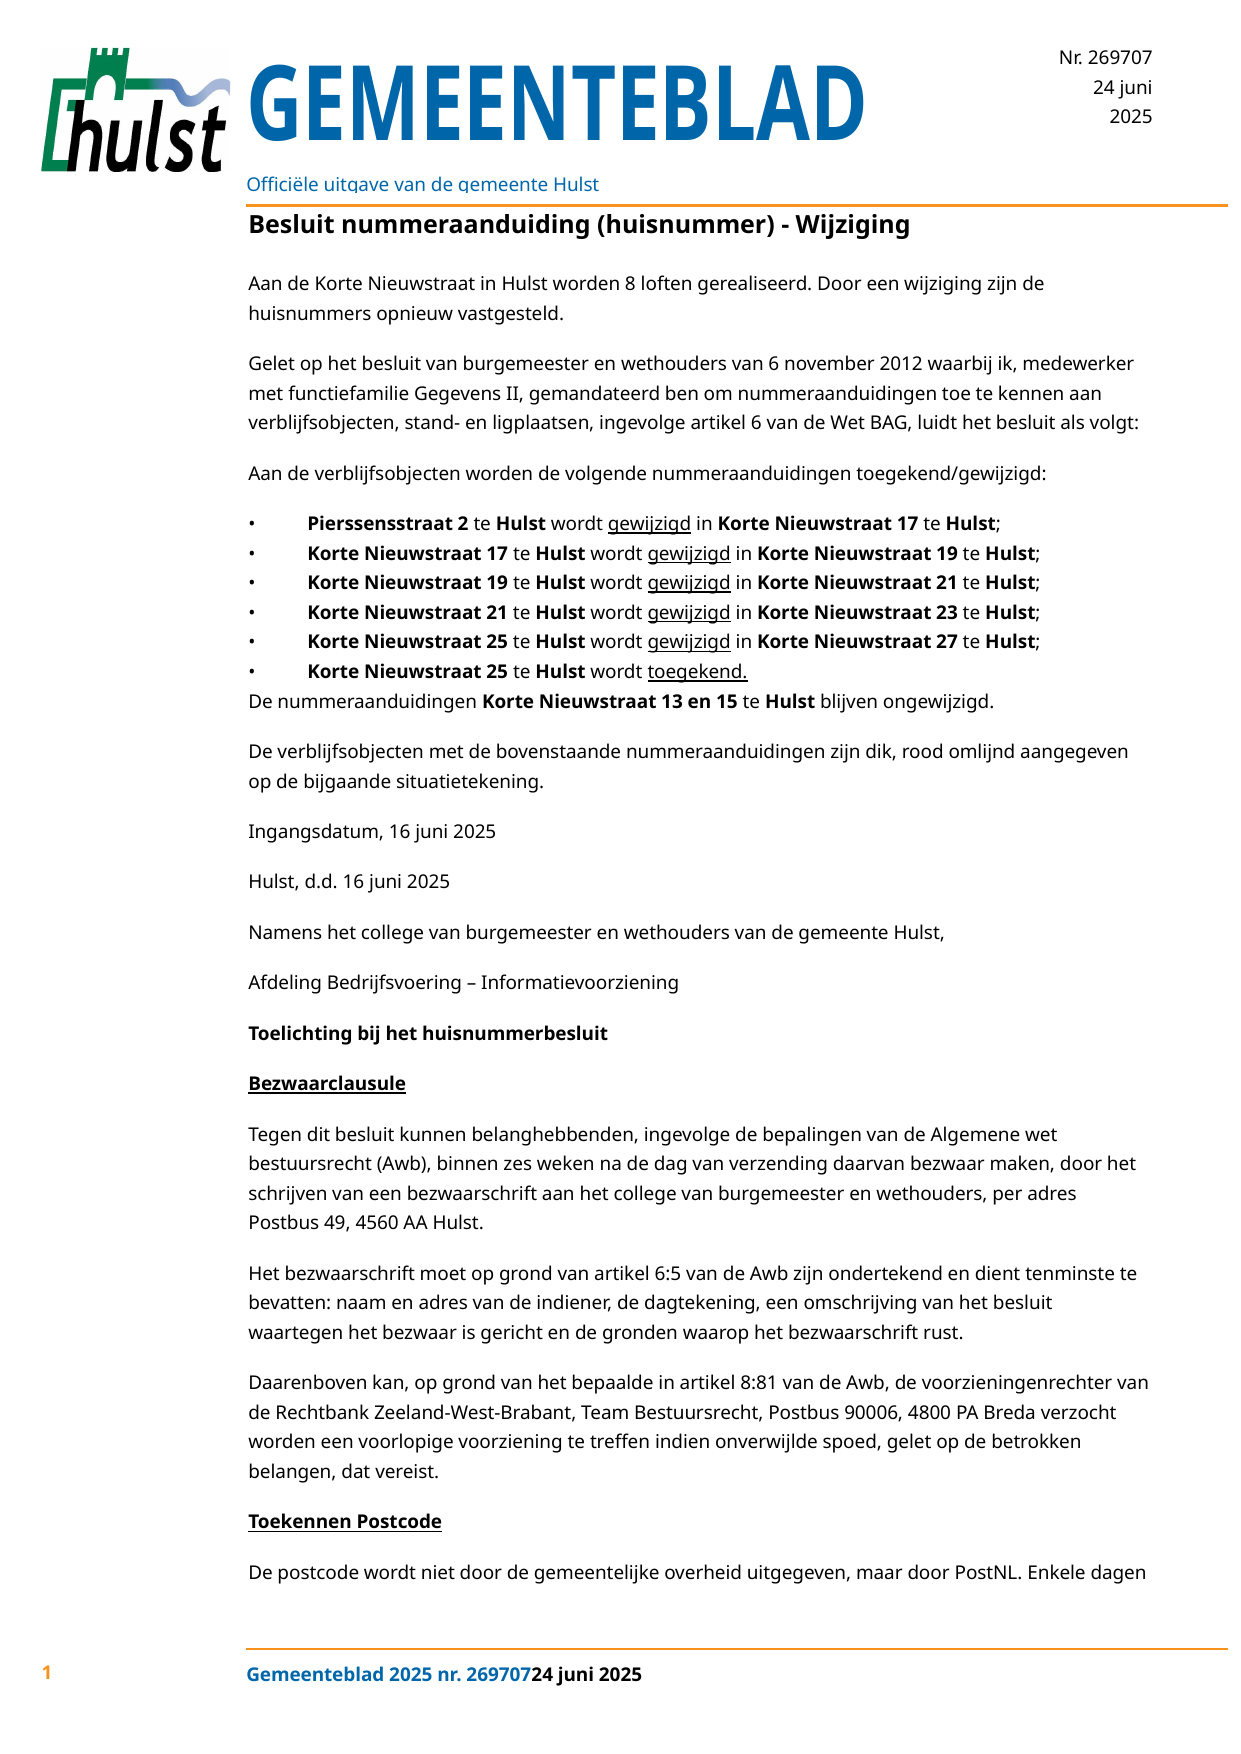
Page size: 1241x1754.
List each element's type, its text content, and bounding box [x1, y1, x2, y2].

text Het bezwaarschrift moet op grond van artikel 6:5 van de Awb zijn ondertekend en dient tenminste te bevatten: naam en adres van de indiener, de dagtekening, een omschrijving van het besluit waartegen het bezwaar is gericht en de gronden waarop het bezwaarschrift rust. [248, 1260, 1152, 1345]
text Bezwaarclausule [248, 1070, 1152, 1096]
text Hulst, d.d. 16 juni 2025 [248, 869, 1152, 894]
text Daarenboven kan, op grond van het bepaalde in artikel 8:81 van de Awb, de voorzieningenrechter van de Rechtbank Zeeland-West-Brabant, Team Bestuursrecht, Postbus 90006, 4800 PA Breda verzocht worden een voorlopige voorziening te treffen indien onverwijlde spoed, gelet op de betrokken belangen, dat vereist. [248, 1369, 1152, 1484]
text Gelet op het besluit van burgemeester en wethouders van 6 november 2012 waarbij ik, medewerker met functiefamilie Gegevens II, gemandateerd ben om nummeraanduidingen toe te kennen aan verblijfsobjecten, stand- en ligplaatsen, ingevolge artikel 6 van de Wet BAG, luidt het besluit als volgt: [248, 350, 1152, 435]
list Korte Nieuwstraat 25 te Hulst wordt toegekend. [248, 658, 1152, 684]
picture [41, 47, 231, 172]
list Korte Nieuwstraat 17 te Hulst wordt gewijzigd in Korte Nieuwstraat 19 te Hulst; [248, 540, 1152, 566]
text Aan de Korte Nieuwstraat in Hulst worden 8 loften gerealiseerd. Door een wijziging zijn de huisnummers opnieuw vastgesteld. [248, 270, 1152, 326]
list Korte Nieuwstraat 19 te Hulst wordt gewijzigd in Korte Nieuwstraat 21 te Hulst; [248, 569, 1152, 595]
text Afdeling Bedrijfsvoering – Informatievoorziening [248, 969, 1152, 995]
text Ingangsdatum, 16 juni 2025 [248, 818, 1152, 844]
list Korte Nieuwstraat 25 te Hulst wordt gewijzigd in Korte Nieuwstraat 27 te Hulst; [248, 629, 1152, 654]
list Korte Nieuwstraat 21 te Hulst wordt gewijzigd in Korte Nieuwstraat 23 te Hulst; [248, 599, 1152, 625]
text De verblijfsobjecten met de bovenstaande nummeraanduidingen zijn dik, rood omlijnd aangegeven op de bijgaande situatietekening. [248, 738, 1152, 793]
text Aan de verblijfsobjecten worden de volgende nummeraanduidingen toegekend/gewijzigd: [248, 460, 1152, 486]
text Namens het college van burgemeester en wethouders van de gemeente Hulst, [248, 919, 1152, 945]
text Tegen dit besluit kunnen belanghebbenden, ingevolge de bepalingen van de Algemene wet bestuursrecht (Awb), binnen zes weken na de dag van verzending daarvan bezwaar maken, door het schrijven van een bezwaarschrift aan het college van burgemeester en wethouders, per adres Postbus 49, 4560 AA Hulst. [248, 1121, 1152, 1235]
text De postcode wordt niet door de gemeentelijke overheid uitgegeven, maar door PostNL. Enkele dagen [248, 1559, 1152, 1585]
text De nummeraanduidingen Korte Nieuwstraat 13 en 15 te Hulst blijven ongewijzigd. [248, 688, 1152, 713]
text Toekennen Postcode [248, 1509, 1152, 1534]
text Toelichting bij het huisnummerbesluit [248, 1020, 1152, 1046]
text Besluit nummeraanduiding (huisnummer) - Wijziging [248, 207, 1152, 241]
list Pierssensstraat 2 te Hulst wordt gewijzigd in Korte Nieuwstraat 17 te Hulst; [248, 510, 1152, 536]
